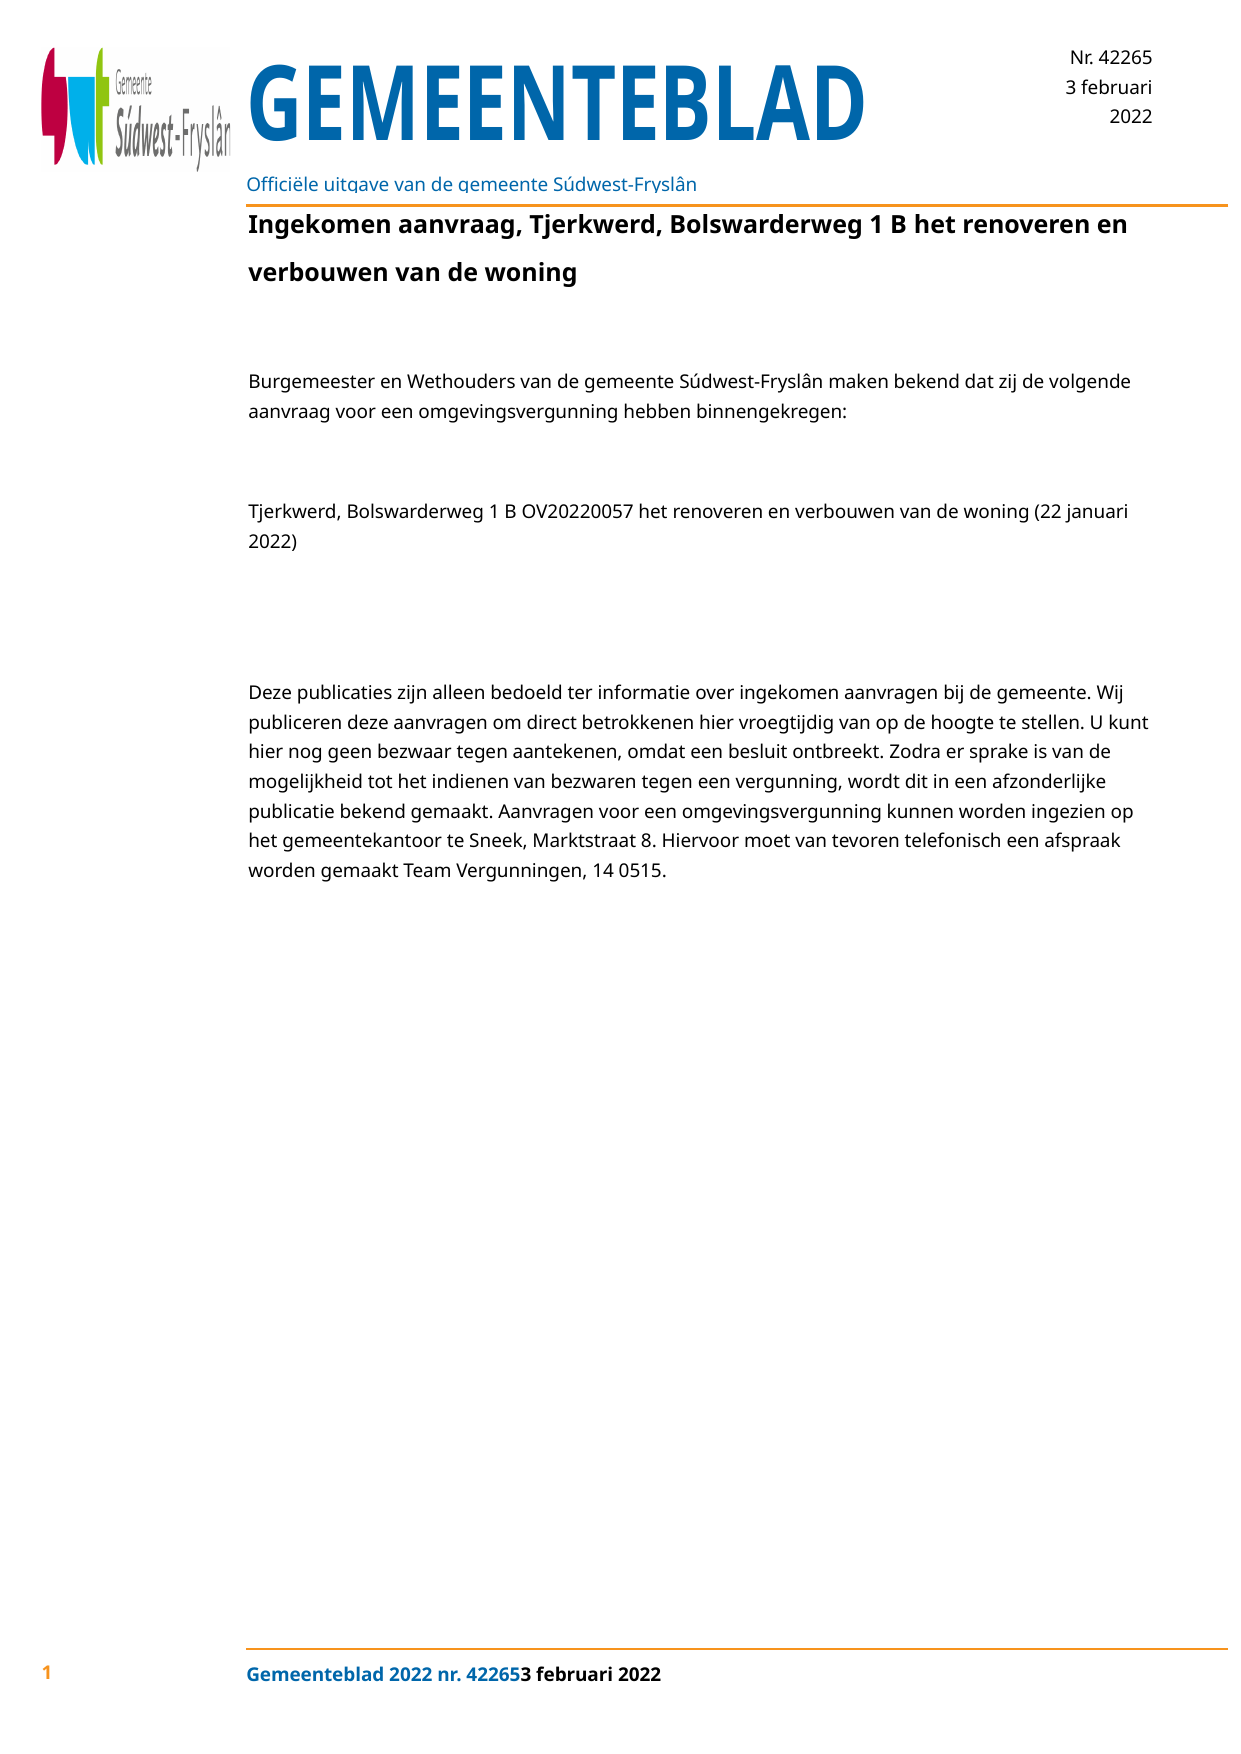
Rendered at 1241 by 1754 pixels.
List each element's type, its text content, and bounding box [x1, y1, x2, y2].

text Tjerkwerd, Bolswarderweg 1 B OV20220057 het renoveren en verbouwen van de woning (22 januari 2022) [248, 499, 1152, 554]
picture [41, 47, 231, 172]
text Burgemeester en Wethouders van de gemeente Súdwest-Fryslân maken bekend dat zij de volgende aanvraag voor een omgevingsvergunning hebben binnengekregen: [248, 368, 1152, 424]
text Ingekomen aanvraag, Tjerkwerd, Bolswarderweg 1 B het renoveren en verbouwen van de woning [248, 207, 1152, 288]
text Deze publicaties zijn alleen bedoeld ter informatie over ingekomen aanvragen bij de gemeente. Wij publiceren deze aanvragen om direct betrokkenen hier vroegtijdig van op de hoogte te stellen. U kunt hier nog geen bezwaar tegen aantekenen, omdat een besluit ontbreekt. Zodra er sprake is van de mogelijkheid tot het indienen van bezwaren tegen een vergunning, wordt dit in een afzonderlijke publicatie bekend gemaakt. Aanvragen voor een omgevingsvergunning kunnen worden ingezien op het gemeentekantoor te Sneek, Marktstraat 8. Hiervoor moet van tevoren telefonisch een afspraak worden gemaakt Team Vergunningen, 14 0515. [248, 679, 1152, 883]
